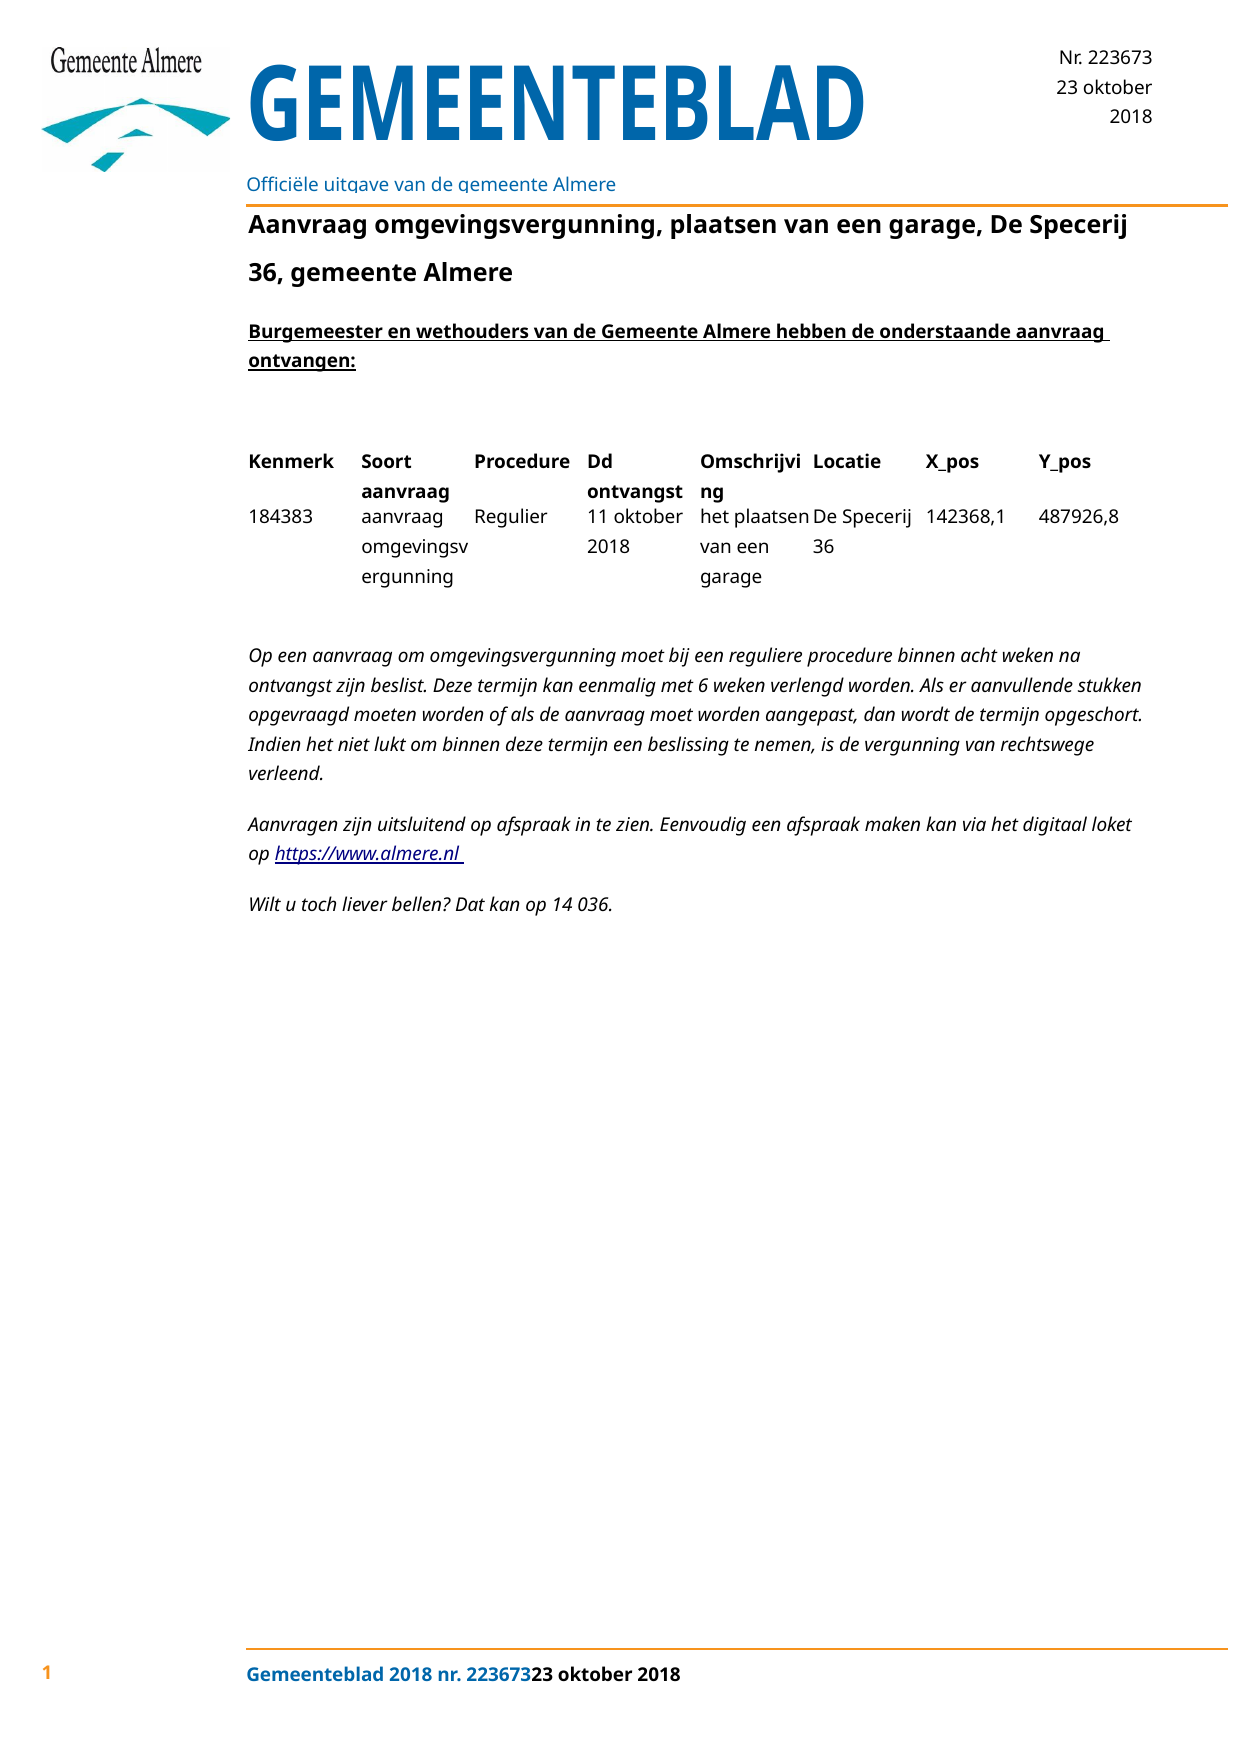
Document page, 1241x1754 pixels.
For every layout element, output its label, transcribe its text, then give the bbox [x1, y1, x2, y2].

text Aanvragen zijn uitsluitend op afspraak in te zien. Eenvoudig een afspraak maken kan via het digitaal loket op https://www.almere.nl [248, 811, 1152, 866]
table_header Y_pos [1039, 449, 1152, 504]
table_cell 487926,8 [1039, 504, 1152, 589]
table_cell aanvraag omgevingsvergunning [361, 504, 474, 589]
table_header Kenmerk [248, 449, 361, 504]
table_cell Regulier [474, 504, 587, 589]
table_cell het plaatsen van een garage [700, 504, 813, 589]
text Op een aanvraag om omgevingsvergunning moet bij een reguliere procedure binnen acht weken na ontvangst zijn beslist. Deze termijn kan eenmalig met 6 weken verlengd worden. Als er aanvullende stukken opgevraagd moeten worden of als de aanvraag moet worden aangepast, dan wordt de termijn opgeschort. Indien het niet lukt om binnen deze termijn een beslissing te nemen, is de vergunning van rechtswege verleend. [248, 642, 1152, 786]
table_cell 184383 [248, 504, 361, 589]
picture [41, 47, 231, 172]
table_header Procedure [474, 449, 587, 504]
table_header Soort aanvraag [361, 449, 474, 504]
table_header X_pos [926, 449, 1038, 504]
text Aanvraag omgevingsvergunning, plaatsen van een garage, De Specerij 36, gemeente Almere [248, 207, 1152, 288]
text Burgemeester en wethouders van de Gemeente Almere hebben de onderstaande aanvraag ontvangen: [248, 318, 1152, 373]
table_cell 142368,1 [926, 504, 1038, 589]
table_cell 11 oktober 2018 [587, 504, 700, 589]
text Wilt u toch liever bellen? Dat kan op 14 036. [248, 891, 1152, 917]
table_cell De Specerij 36 [813, 504, 926, 589]
table_header Dd ontvangst [587, 449, 700, 504]
table_header Omschrijving [700, 449, 813, 504]
table_header Locatie [813, 449, 926, 504]
